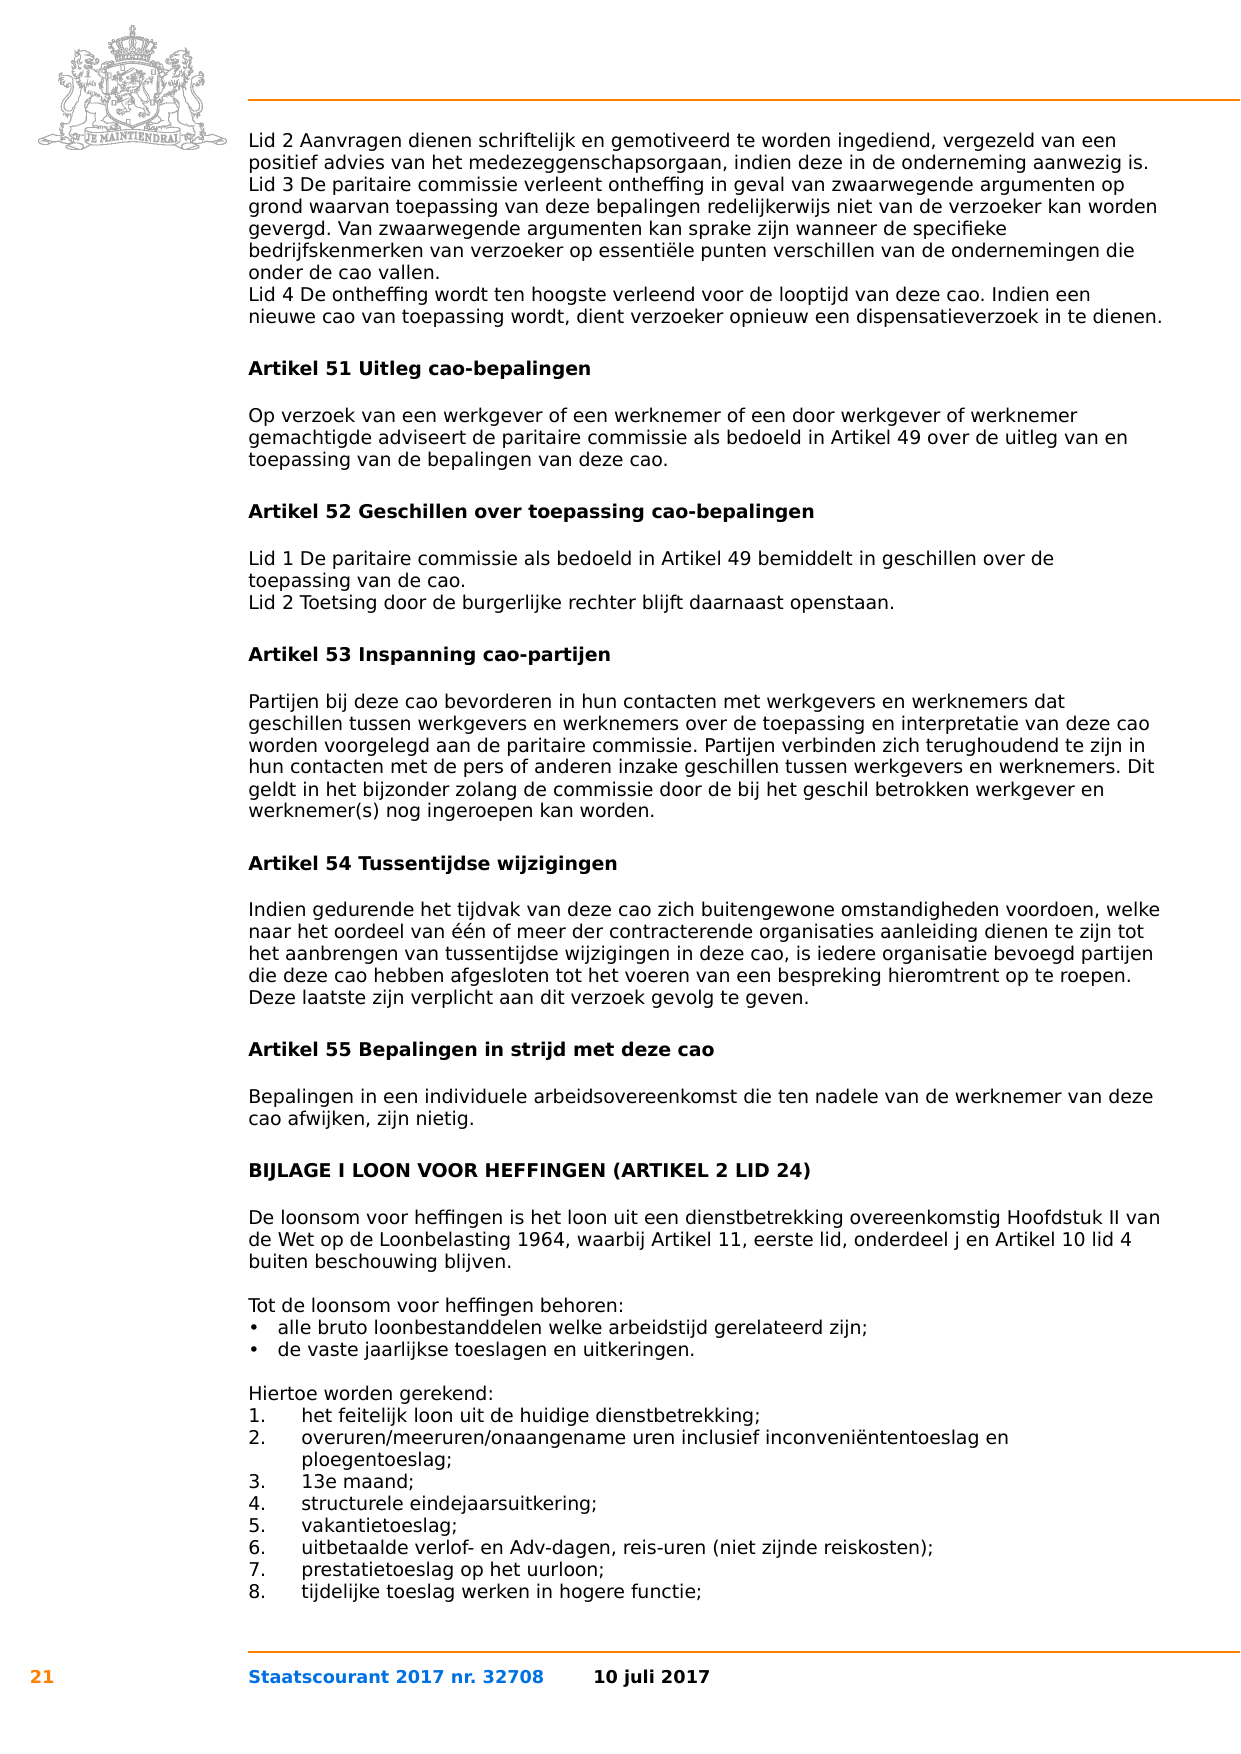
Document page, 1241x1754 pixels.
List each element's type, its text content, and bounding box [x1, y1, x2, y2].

text Lid 4 De ontheffing wordt ten hoogste verleend voor de looptijd van deze cao. Indien een nieuwe cao van toepassing wordt, dient verzoeker opnieuw een dispensatieverzoek in te dienen. [248, 284, 1163, 328]
subtitle Artikel 55 Bepalingen in strijd met deze cao [248, 1039, 1163, 1061]
text Lid 1 De paritaire commissie als bedoeld in Artikel 49 bemiddelt in geschillen over de toepassing van de cao. [248, 548, 1163, 592]
text 4. structurele eindejaarsuitkering; [248, 1493, 1163, 1515]
text Lid 2 Toetsing door de burgerlijke rechter blijft daarnaast openstaan. [248, 592, 1163, 613]
text Lid 2 Aanvragen dienen schriftelijk en gemotiveerd te worden ingediend, vergezeld van een positief advies van het medezeggenschapsorgaan, indien deze in de onderneming aanwezig is. [248, 130, 1163, 174]
picture [38, 25, 227, 150]
text De loonsom voor heffingen is het loon uit een dienstbetrekking overeenkomstig Hoofdstuk II van de Wet op de Loonbelasting 1964, waarbij Artikel 11, eerste lid, onderdeel j en Artikel 10 lid 4 buiten beschouwing blijven. [248, 1207, 1163, 1273]
text Partijen bij deze cao bevorderen in hun contacten met werkgevers en werknemers dat geschillen tussen werkgevers en werknemers over de toepassing en interpretatie van deze cao worden voorgelegd aan de paritaire commissie. Partijen verbinden zich terughoudend te zijn in hun contacten met de pers of anderen inzake geschillen tussen werkgevers en werknemers. Dit geldt in het bijzonder zolang de commissie door de bij het geschil betrokken werkgever en werknemer(s) nog ingeroepen kan worden. [248, 691, 1163, 822]
subtitle Artikel 54 Tussentijdse wijzigingen [248, 852, 1163, 874]
subtitle Artikel 53 Inspanning cao-partijen [248, 643, 1163, 666]
subtitle Artikel 51 Uitleg cao-bepalingen [248, 358, 1163, 380]
text • de vaste jaarlijkse toeslagen en uitkeringen. [248, 1339, 1163, 1361]
text 1. het feitelijk loon uit de huidige dienstbetrekking; [248, 1405, 1163, 1427]
text Lid 3 De paritaire commissie verleent ontheffing in geval van zwaarwegende argumenten op grond waarvan toepassing van deze bepalingen redelijkerwijs niet van de verzoeker kan worden gevergd. Van zwaarwegende argumenten kan sprake zijn wanneer de specifieke bedrijfskenmerken van verzoeker op essentiële punten verschillen van de ondernemingen die onder de cao vallen. [248, 174, 1163, 284]
text Bepalingen in een individuele arbeidsovereenkomst die ten nadele van de werknemer van deze cao afwijken, zijn nietig. [248, 1086, 1163, 1130]
subtitle BIJLAGE I LOON VOOR HEFFINGEN (ARTIKEL 2 LID 24) [248, 1160, 1163, 1182]
text 7. prestatietoeslag op het uurloon; [248, 1559, 1163, 1581]
text Indien gedurende het tijdvak van deze cao zich buitengewone omstandigheden voordoen, welke naar het oordeel van één of meer der contracterende organisaties aanleiding dienen te zijn tot het aanbrengen van tussentijdse wijzigingen in deze cao, is iedere organisatie bevoegd partijen die deze cao hebben afgesloten tot het voeren van een bespreking hieromtrent op te roepen. Deze laatste zijn verplicht aan dit verzoek gevolg te geven. [248, 899, 1163, 1009]
text Tot de loonsom voor heffingen behoren: [248, 1295, 1163, 1317]
text 2. overuren/meeruren/onaangename uren inclusief inconveniëntentoeslag en ploegentoeslag; [248, 1427, 1163, 1471]
subtitle Artikel 52 Geschillen over toepassing cao-bepalingen [248, 501, 1163, 523]
text 6. uitbetaalde verlof- en Adv-dagen, reis-uren (niet zijnde reiskosten); [248, 1537, 1163, 1559]
text 3. 13e maand; [248, 1471, 1163, 1493]
text • alle bruto loonbestanddelen welke arbeidstijd gerelateerd zijn; [248, 1317, 1163, 1339]
text 5. vakantietoeslag; [248, 1515, 1163, 1537]
text Op verzoek van een werkgever of een werknemer of een door werkgever of werknemer gemachtigde adviseert de paritaire commissie als bedoeld in Artikel 49 over de uitleg van en toepassing van de bepalingen van deze cao. [248, 405, 1163, 471]
text Hiertoe worden gerekend: [248, 1383, 1163, 1405]
text 8. tijdelijke toeslag werken in hogere functie; [248, 1581, 1163, 1603]
